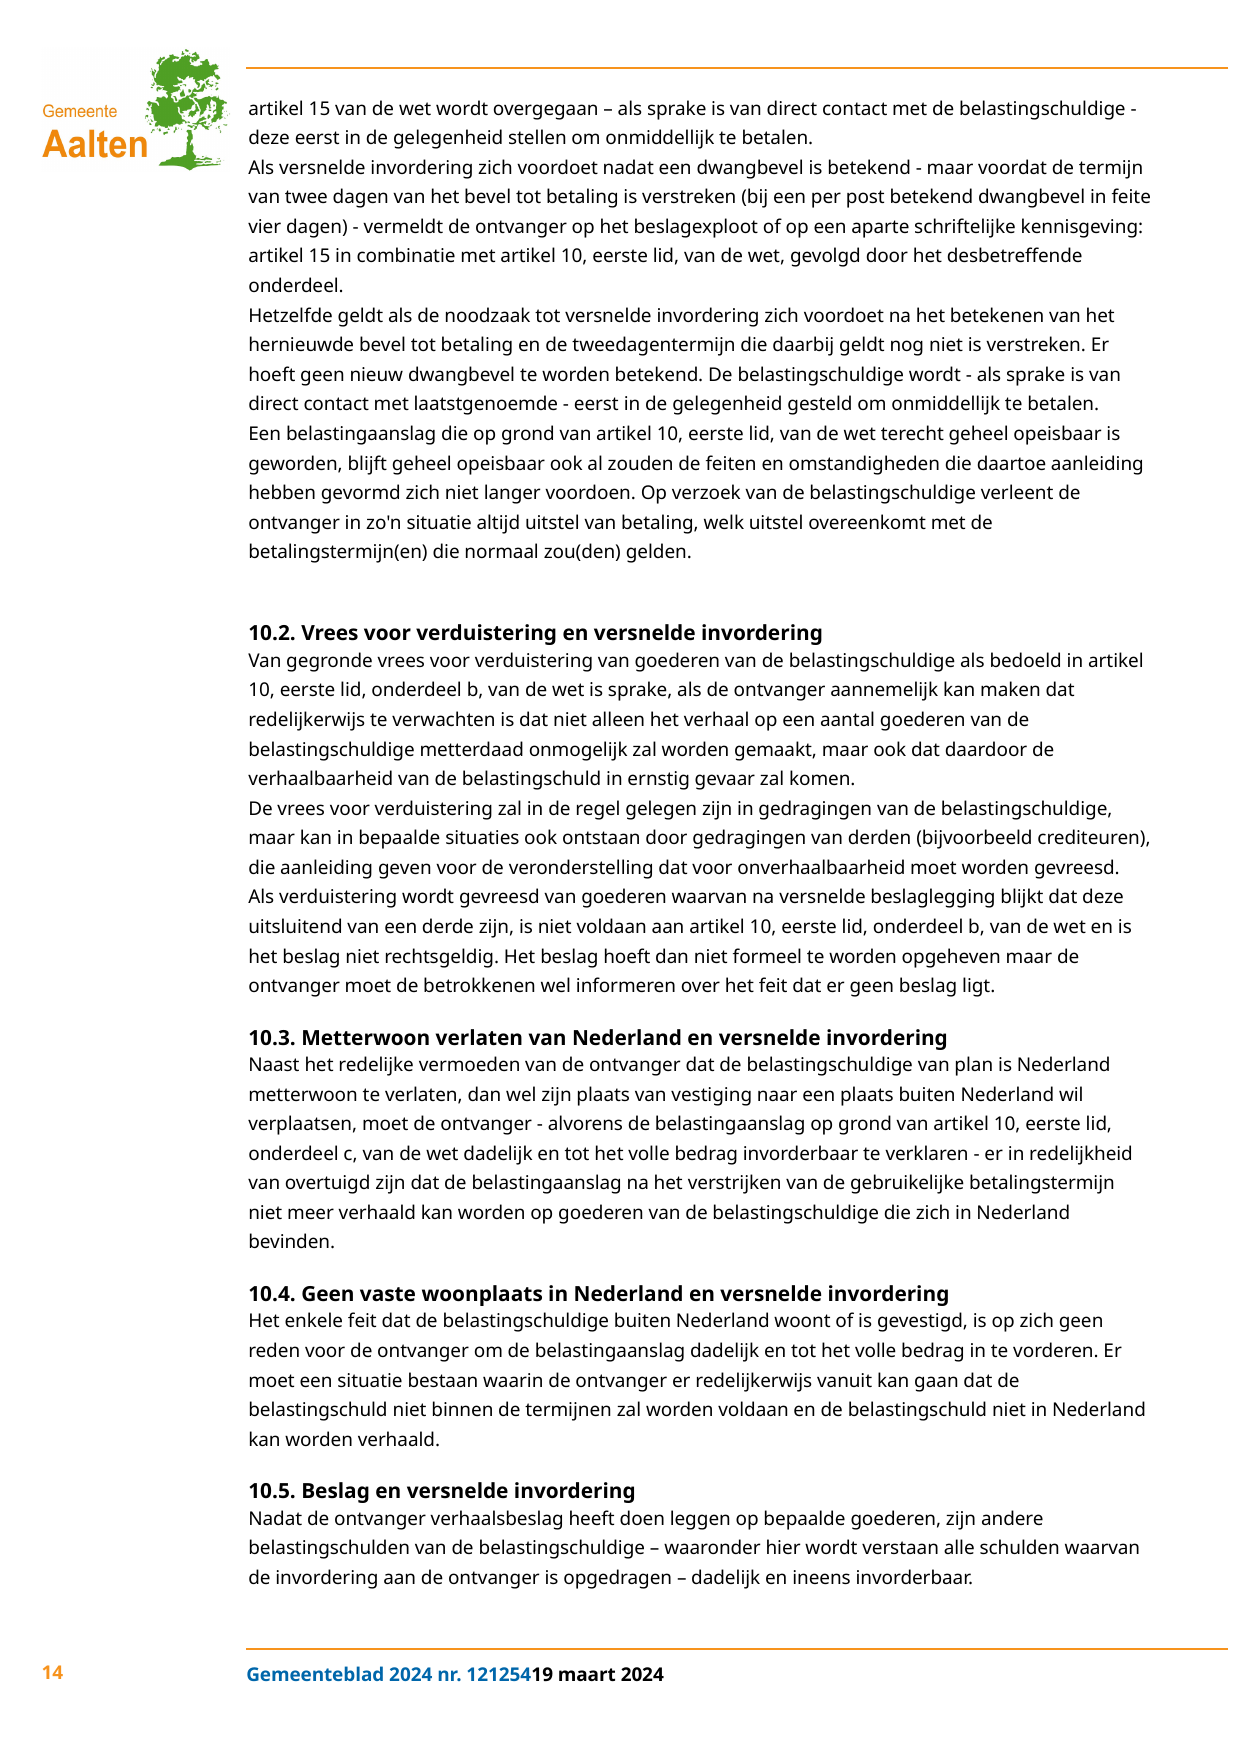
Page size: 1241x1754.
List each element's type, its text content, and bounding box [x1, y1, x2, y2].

text 10.4. Geen vaste woonplaats in Nederland en versnelde invordering [248, 1279, 1152, 1308]
text uitsluitend van een derde zijn, is niet voldaan aan artikel 10, eerste lid, onderdeel b, van de wet en is het beslag niet rechtsgeldig. Het beslag hoeft dan niet formeel te worden opgeheven maar de ontvanger moet de betrokkenen wel informeren over het feit dat er geen beslag ligt. [248, 913, 1152, 998]
text Naast het redelijke vermoeden van de ontvanger dat de belastingschuldige van plan is Nederland [248, 1051, 1152, 1077]
picture [41, 47, 231, 172]
text artikel 15 van de wet wordt overgegaan – als sprake is van direct contact met de belastingschuldige - deze eerst in de gelegenheid stellen om onmiddellijk te betalen. [248, 95, 1152, 150]
text 10.2. Vrees voor verduistering en versnelde invordering [248, 618, 1152, 647]
text Als verduistering wordt gevreesd van goederen waarvan na versnelde beslaglegging blijkt dat deze [248, 884, 1152, 909]
text 10.3. Metterwoon verlaten van Nederland en versnelde invordering [248, 1023, 1152, 1051]
text Hetzelfde geldt als de noodzaak tot versnelde invordering zich voordoet na het betekenen van het [248, 302, 1152, 328]
text geworden, blijft geheel opeisbaar ook al zouden de feiten en omstandigheden die daartoe aanleiding hebben gevormd zich niet langer voordoen. Op verzoek van de belastingschuldige verleent de ontvanger in zo'n situatie altijd uitstel van betaling, welk uitstel overeenkomt met de betalingstermijn(en) die normaal zou(den) gelden. [248, 450, 1152, 564]
text metterwoon te verlaten, dan wel zijn plaats van vestiging naar een plaats buiten Nederland wil verplaatsen, moet de ontvanger - alvorens de belastingaanslag op grond van artikel 10, eerste lid, onderdeel c, van de wet dadelijk en tot het volle bedrag invorderbaar te verklaren - er in redelijkheid van overtuigd zijn dat de belastingaanslag na het verstrijken van de gebruikelijke betalingstermijn niet meer verhaald kan worden op goederen van de belastingschuldige die zich in Nederland bevinden. [248, 1081, 1152, 1254]
text Als versnelde invordering zich voordoet nadat een dwangbevel is betekend - maar voordat de termijn van twee dagen van het bevel tot betaling is verstreken (bij een per post betekend dwangbevel in feite vier dagen) - vermeldt de ontvanger op het beslagexploot of op een aparte schriftelijke kennisgeving: artikel 15 in combinatie met artikel 10, eerste lid, van de wet, gevolgd door het desbetreffende onderdeel. [248, 154, 1152, 298]
text hernieuwde bevel tot betaling en de tweedagentermijn die daarbij geldt nog niet is verstreken. Er hoeft geen nieuw dwangbevel te worden betekend. De belastingschuldige wordt - als sprake is van direct contact met laatstgenoemde - eerst in de gelegenheid gesteld om onmiddellijk te betalen. [248, 331, 1152, 416]
text Van gegronde vrees voor verduistering van goederen van de belastingschuldige als bedoeld in artikel 10, eerste lid, onderdeel b, van de wet is sprake, als de ontvanger aannemelijk kan maken dat redelijkerwijs te verwachten is dat niet alleen het verhaal op een aantal goederen van de belastingschuldige metterdaad onmogelijk zal worden gemaakt, maar ook dat daardoor de verhaalbaarheid van de belastingschuld in ernstig gevaar zal komen. [248, 647, 1152, 791]
text Nadat de ontvanger verhaalsbeslag heeft doen leggen op bepaalde goederen, zijn andere belastingschulden van de belastingschuldige – waaronder hier wordt verstaan alle schulden waarvan de invordering aan de ontvanger is opgedragen – dadelijk en ineens invorderbaar. [248, 1505, 1152, 1590]
text Het enkele feit dat de belastingschuldige buiten Nederland woont of is gevestigd, is op zich geen reden voor de ontvanger om de belastingaanslag dadelijk en tot het volle bedrag in te vorderen. Er moet een situatie bestaan waarin de ontvanger er redelijkerwijs vanuit kan gaan dat de belastingschuld niet binnen de termijnen zal worden voldaan en de belastingschuld niet in Nederland kan worden verhaald. [248, 1308, 1152, 1452]
text De vrees voor verduistering zal in de regel gelegen zijn in gedragingen van de belastingschuldige, maar kan in bepaalde situaties ook ontstaan door gedragingen van derden (bijvoorbeeld crediteuren), die aanleiding geven voor de veronderstelling dat voor onverhaalbaarheid moet worden gevreesd. [248, 795, 1152, 880]
text Een belastingaanslag die op grond van artikel 10, eerste lid, van de wet terecht geheel opeisbaar is [248, 420, 1152, 446]
text 10.5. Beslag en versnelde invordering [248, 1476, 1152, 1505]
